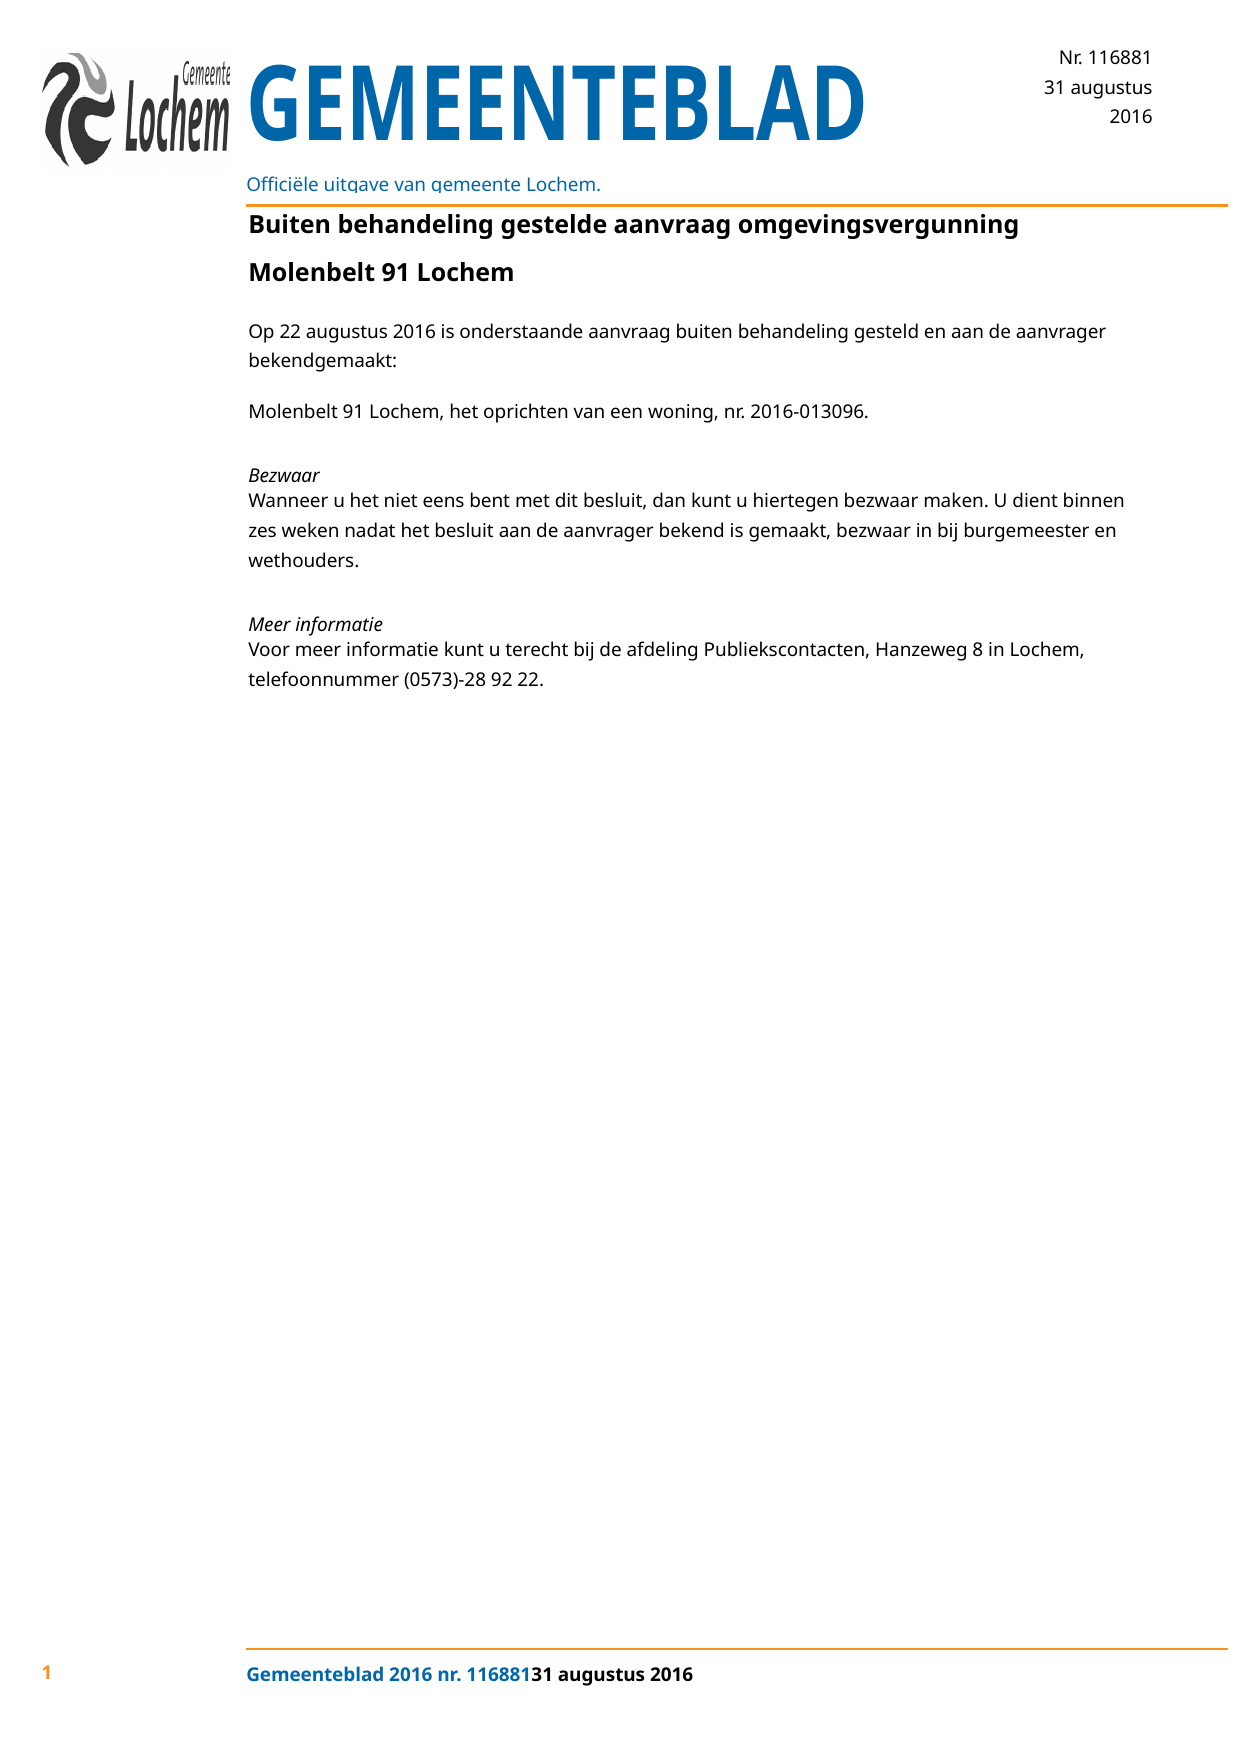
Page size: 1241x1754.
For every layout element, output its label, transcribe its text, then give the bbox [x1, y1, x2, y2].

text Buiten behandeling gestelde aanvraag omgevingsvergunning Molenbelt 91 Lochem [248, 207, 1152, 288]
text Op 22 augustus 2016 is onderstaande aanvraag buiten behandeling gesteld en aan de aanvrager bekendgemaakt: [248, 318, 1152, 373]
text Wanneer u het niet eens bent met dit besluit, dan kunt u hiertegen bezwaar maken. U dient binnen zes weken nadat het besluit aan de aanvrager bekend is gemaakt, bezwaar in bij burgemeester en wethouders. [248, 488, 1152, 572]
text Meer informatie [248, 611, 1152, 636]
text Voor meer informatie kunt u terecht bij de afdeling Publiekscontacten, Hanzeweg 8 in Lochem, telefoonnummer (0573)-28 92 22. [248, 636, 1152, 692]
picture [41, 47, 231, 172]
text Molenbelt 91 Lochem, het oprichten van een woning, nr. 2016-013096. [248, 398, 1152, 424]
text Bezwaar [248, 462, 1152, 488]
